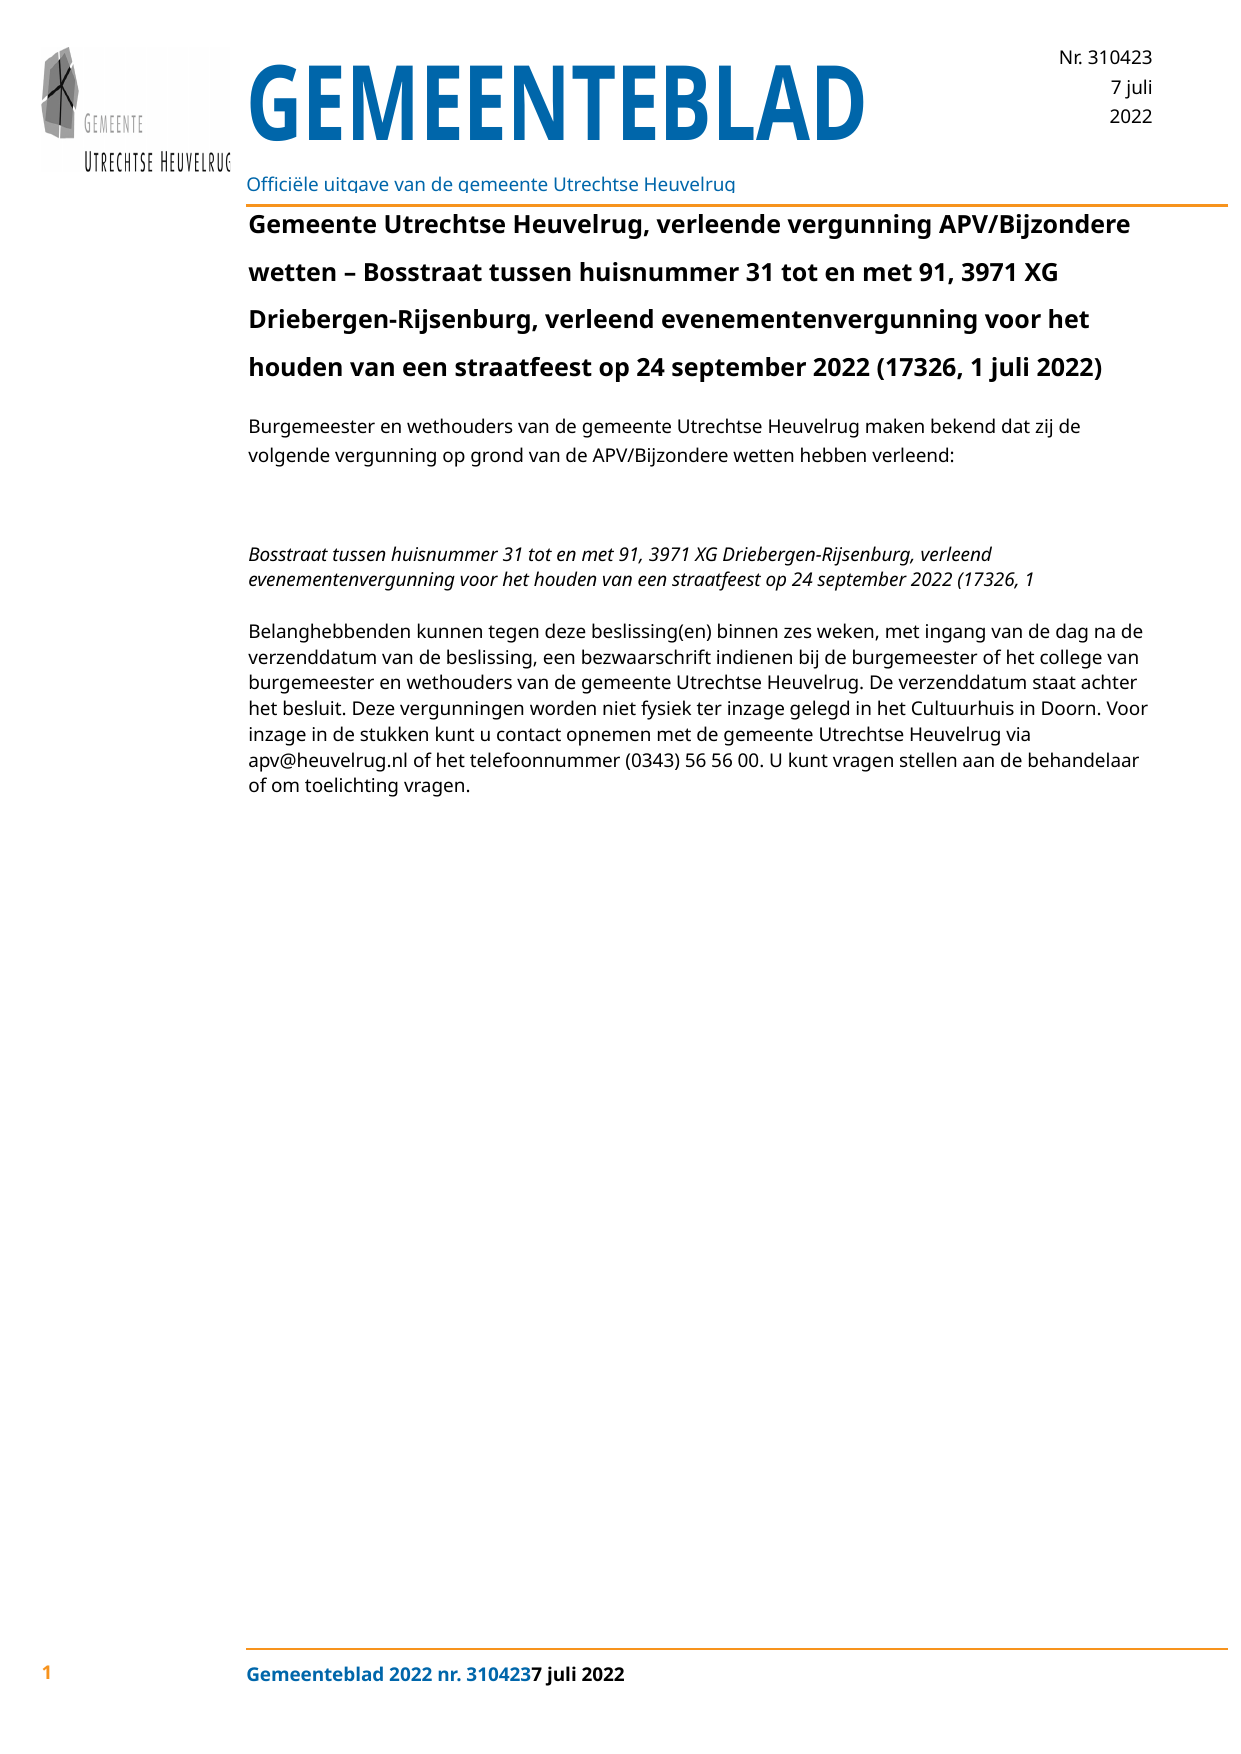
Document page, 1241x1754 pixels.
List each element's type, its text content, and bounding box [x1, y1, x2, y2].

picture [41, 47, 231, 172]
text Burgemeester en wethouders van de gemeente Utrechtse Heuvelrug maken bekend dat zij de volgende vergunning op grond van de APV/Bijzondere wetten hebben verleend: [248, 413, 1152, 468]
text Belanghebbenden kunnen tegen deze beslissing(en) binnen zes weken, met ingang van de dag na de verzenddatum van de beslissing, een bezwaarschrift indienen bij de burgemeester of het college van burgemeester en wethouders van de gemeente Utrechtse Heuvelrug. De verzenddatum staat achter het besluit. Deze vergunningen worden niet fysiek ter inzage gelegd in het Cultuurhuis in Doorn. Voor inzage in de stukken kunt u contact opnemen met de gemeente Utrechtse Heuvelrug via apv@heuvelrug.nl of het telefoonnummer (0343) 56 56 00. U kunt vragen stellen aan de behandelaar of om toelichting vragen. [248, 618, 1152, 798]
text Bosstraat tussen huisnummer 31 tot en met 91, 3971 XG Driebergen-Rijsenburg, verleend evenementenvergunning voor het houden van een straatfeest op 24 september 2022 (17326, 1 [248, 541, 1152, 592]
text Gemeente Utrechtse Heuvelrug, verleende vergunning APV/Bijzondere wetten – Bosstraat tussen huisnummer 31 tot en met 91, 3971 XG Driebergen-Rijsenburg, verleend evenementenvergunning voor het houden van een straatfeest op 24 september 2022 (17326, 1 juli 2022) [248, 207, 1152, 384]
